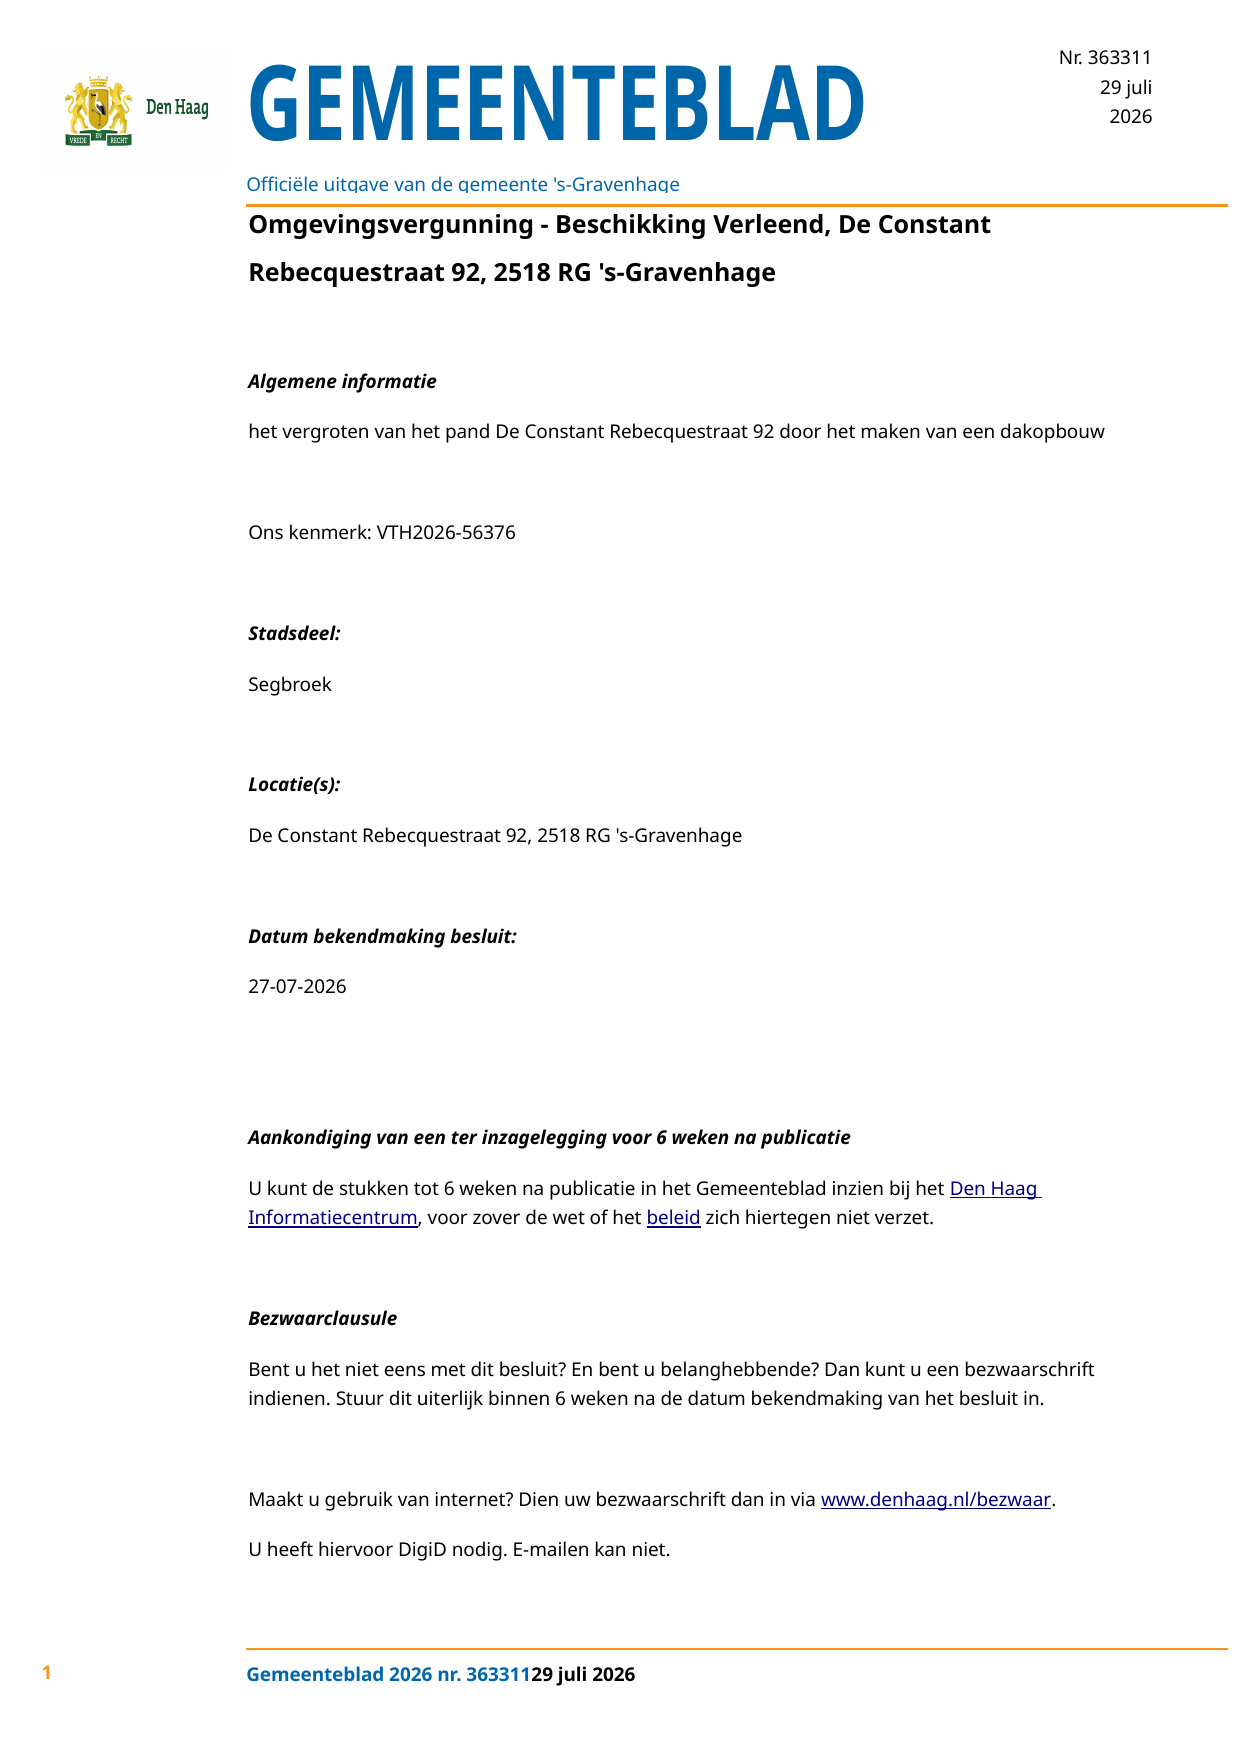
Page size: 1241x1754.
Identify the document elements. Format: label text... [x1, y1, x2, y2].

text Aankondiging van een ter inzagelegging voor 6 weken na publicatie [248, 1124, 1152, 1150]
text U heeft hiervoor DigiD nodig. E-mailen kan niet. [248, 1537, 1152, 1562]
text Segbroek [248, 671, 1152, 697]
text het vergroten van het pand De Constant Rebecquestraat 92 door het maken van een dakopbouw [248, 419, 1152, 444]
text Stadsdeel: [248, 620, 1152, 646]
text Locatie(s): [248, 772, 1152, 797]
text Algemene informatie [248, 368, 1152, 394]
text Datum bekendmaking besluit: [248, 923, 1152, 949]
text Ons kenmerk: VTH2026-56376 [248, 519, 1152, 545]
text Maakt u gebruik van internet? Dien uw bezwaarschrift dan in via www.denhaag.nl/bezwaar. [248, 1486, 1152, 1512]
text U kunt de stukken tot 6 weken na publicatie in het Gemeenteblad inzien bij het Den Haag Informatiecentrum, voor zover de wet of het beleid zich hiertegen niet verzet. [248, 1175, 1152, 1230]
text Bezwaarclausule [248, 1305, 1152, 1331]
text De Constant Rebecquestraat 92, 2518 RG 's-Gravenhage [248, 822, 1152, 848]
picture [41, 47, 231, 172]
text Bent u het niet eens met dit besluit? En bent u belanghebbende? Dan kunt u een bezwaarschrift indienen. Stuur dit uiterlijk binnen 6 weken na de datum bekendmaking van het besluit in. [248, 1356, 1152, 1411]
text Omgevingsvergunning - Beschikking Verleend, De Constant Rebecquestraat 92, 2518 RG 's-Gravenhage [248, 207, 1152, 288]
text 27-07-2026 [248, 973, 1152, 999]
